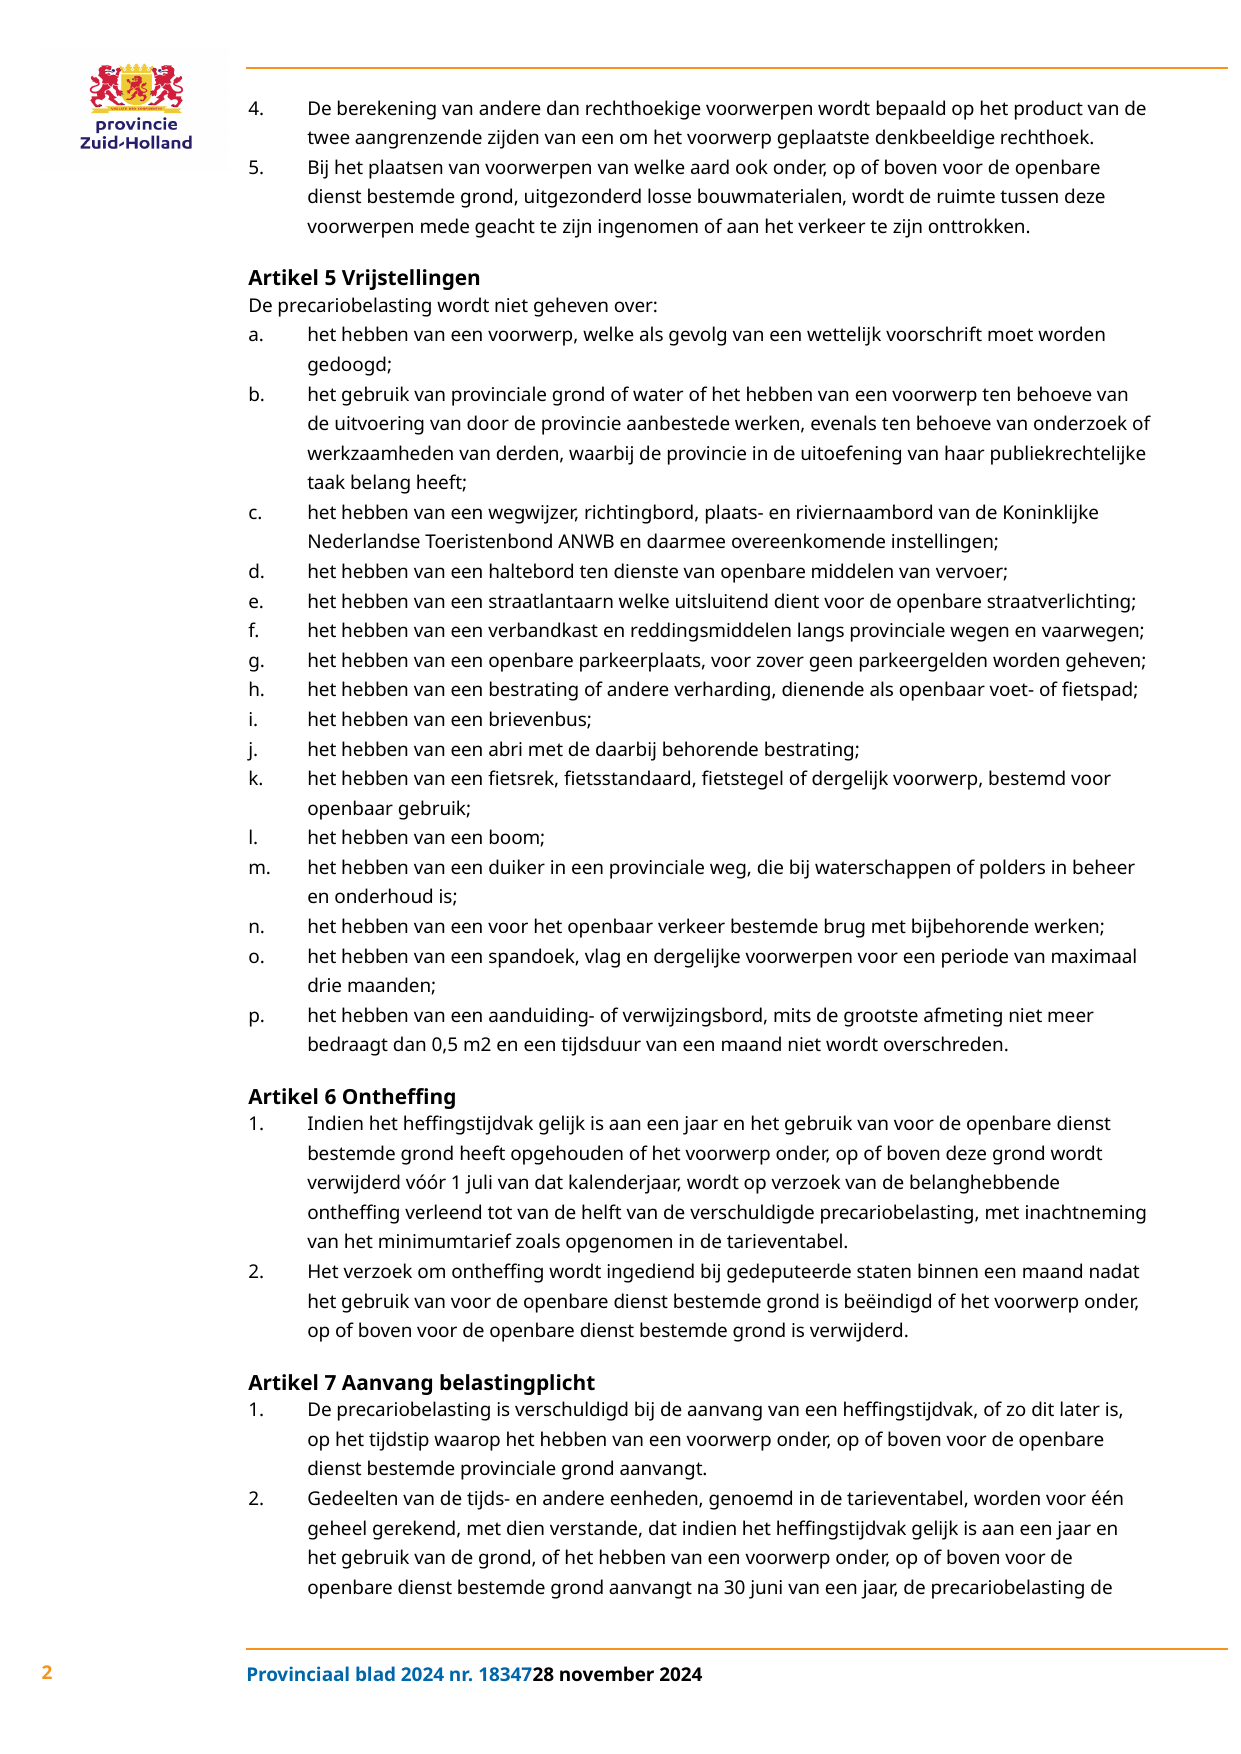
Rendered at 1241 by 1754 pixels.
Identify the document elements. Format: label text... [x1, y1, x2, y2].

list het hebben van een bestrating of andere verharding, dienende als openbaar voet- of fietspad; [248, 677, 1152, 702]
list het hebben van een abri met de daarbij behorende bestrating; [248, 736, 1152, 761]
text De precariobelasting wordt niet geheven over: [248, 292, 1152, 318]
list het hebben van een duiker in een provinciale weg, die bij waterschappen of polders in beheer en onderhoud is; [248, 854, 1152, 909]
list het hebben van een straatlantaarn welke uitsluitend dient voor de openbare straatverlichting; [248, 588, 1152, 613]
list Indien het heffingstijdvak gelijk is aan een jaar en het gebruik van voor de openbare dienst bestemde grond heeft opgehouden of het voorwerp onder, op of boven deze grond wordt verwijderd vóór 1 juli van dat kalenderjaar, wordt op verzoek van de belanghebbende ontheffing verleend tot van de helft van de verschuldigde precariobelasting, met inachtneming van het minimumtarief zoals opgenomen in de tarieventabel. [248, 1110, 1152, 1254]
list Bij het plaatsen van voorwerpen van welke aard ook onder, op of boven voor de openbare dienst bestemde grond, uitgezonderd losse bouwmaterialen, wordt de ruimte tussen deze voorwerpen mede geacht te zijn ingenomen of aan het verkeer te zijn onttrokken. [248, 154, 1152, 239]
list het hebben van een brievenbus; [248, 706, 1152, 732]
list het hebben van een spandoek, vlag en dergelijke voorwerpen voor een periode van maximaal drie maanden; [248, 943, 1152, 998]
text Artikel 5 Vrijstellingen [248, 263, 1152, 292]
list het hebben van een voorwerp, welke als gevolg van een wettelijk voorschrift moet worden gedoogd; [248, 322, 1152, 377]
list het hebben van een wegwijzer, richtingbord, plaats- en riviernaambord van de Koninklijke Nederlandse Toeristenbond ANWB en daarmee overeenkomende instellingen; [248, 499, 1152, 554]
list het hebben van een haltebord ten dienste van openbare middelen van vervoer; [248, 558, 1152, 584]
list Het verzoek om ontheffing wordt ingediend bij gedeputeerde staten binnen een maand nadat het gebruik van voor de openbare dienst bestemde grond is beëindigd of het voorwerp onder, op of boven voor de openbare dienst bestemde grond is verwijderd. [248, 1258, 1152, 1343]
list De precariobelasting is verschuldigd bij de aanvang van een heffingstijdvak, of zo dit later is, op het tijdstip waarop het hebben van een voorwerp onder, op of boven voor de openbare dienst bestemde provinciale grond aanvangt. [248, 1396, 1152, 1481]
list het hebben van een boom; [248, 824, 1152, 850]
list het hebben van een fietsrek, fietsstandaard, fietstegel of dergelijk voorwerp, bestemd voor openbaar gebruik; [248, 765, 1152, 821]
list het hebben van een aanduiding- of verwijzingsbord, mits de grootste afmeting niet meer bedraagt dan 0,5 m2 en een tijdsduur van een maand niet wordt overschreden. [248, 1002, 1152, 1057]
list Gedeelten van de tijds- en andere eenheden, genoemd in de tarieventabel, worden voor één geheel gerekend, met dien verstande, dat indien het heffingstijdvak gelijk is aan een jaar en het gebruik van de grond, of het hebben van een voorwerp onder, op of boven voor de openbare dienst bestemde grond aanvangt na 30 juni van een jaar, de precariobelasting de [248, 1485, 1152, 1599]
text Artikel 7 Aanvang belastingplicht [248, 1368, 1152, 1396]
list het gebruik van provinciale grond of water of het hebben van een voorwerp ten behoeve van de uitvoering van door de provincie aanbestede werken, evenals ten behoeve van onderzoek of werkzaamheden van derden, waarbij de provincie in de uitoefening van haar publiekrechtelijke taak belang heeft; [248, 381, 1152, 495]
list het hebben van een verbandkast en reddingsmiddelen langs provinciale wegen en vaarwegen; [248, 617, 1152, 643]
text Artikel 6 Ontheffing [248, 1082, 1152, 1110]
picture [41, 47, 231, 172]
list De berekening van andere dan rechthoekige voorwerpen wordt bepaald op het product van de twee aangrenzende zijden van een om het voorwerp geplaatste denkbeeldige rechthoek. [248, 95, 1152, 150]
list het hebben van een openbare parkeerplaats, voor zover geen parkeergelden worden geheven; [248, 647, 1152, 673]
list het hebben van een voor het openbaar verkeer bestemde brug met bijbehorende werken; [248, 913, 1152, 939]
